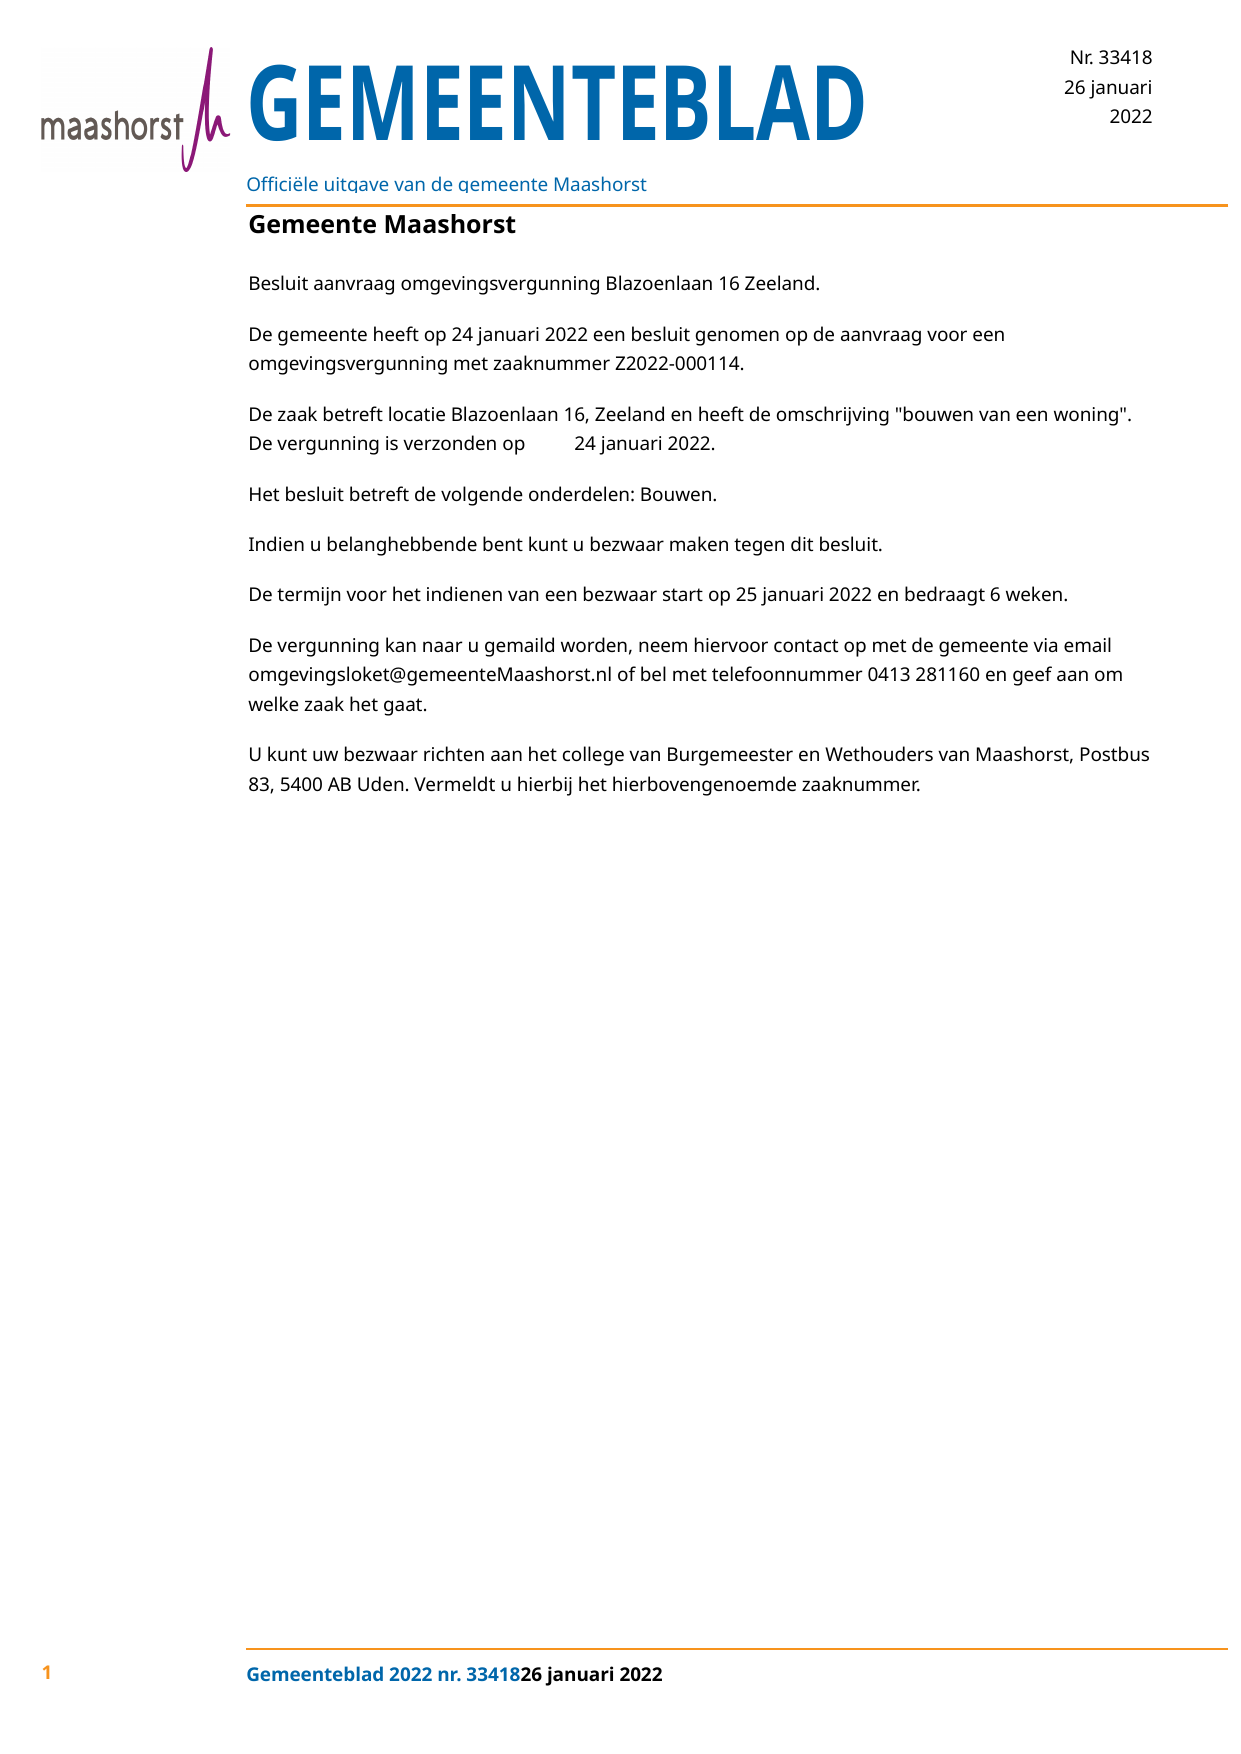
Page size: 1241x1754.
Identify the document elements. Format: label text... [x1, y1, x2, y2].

picture [41, 47, 231, 172]
text Indien u belanghebbende bent kunt u bezwaar maken tegen dit besluit. [248, 531, 1152, 557]
text U kunt uw bezwaar richten aan het college van Burgemeester en Wethouders van Maashorst, Postbus 83, 5400 AB Uden. Vermeldt u hierbij het hierbovengenoemde zaaknummer. [248, 742, 1152, 797]
text De gemeente heeft op 24 januari 2022 een besluit genomen op de aanvraag voor een omgevingsvergunning met zaaknummer Z2022-000114. [248, 321, 1152, 376]
text De zaak betreft locatie Blazoenlaan 16, Zeeland en heeft de omschrijving "bouwen van een woning". De vergunning is verzonden op 24 januari 2022. [248, 401, 1152, 456]
text Het besluit betreft de volgende onderdelen: Bouwen. [248, 481, 1152, 506]
text Gemeente Maashorst [248, 207, 1152, 241]
text De termijn voor het indienen van een bezwaar start op 25 januari 2022 en bedraagt 6 weken. [248, 582, 1152, 607]
text Besluit aanvraag omgevingsvergunning Blazoenlaan 16 Zeeland. [248, 270, 1152, 296]
text De vergunning kan naar u gemaild worden, neem hiervoor contact op met de gemeente via email omgevingsloket@gemeenteMaashorst.nl of bel met telefoonnummer 0413 281160 en geef aan om welke zaak het gaat. [248, 632, 1152, 717]
